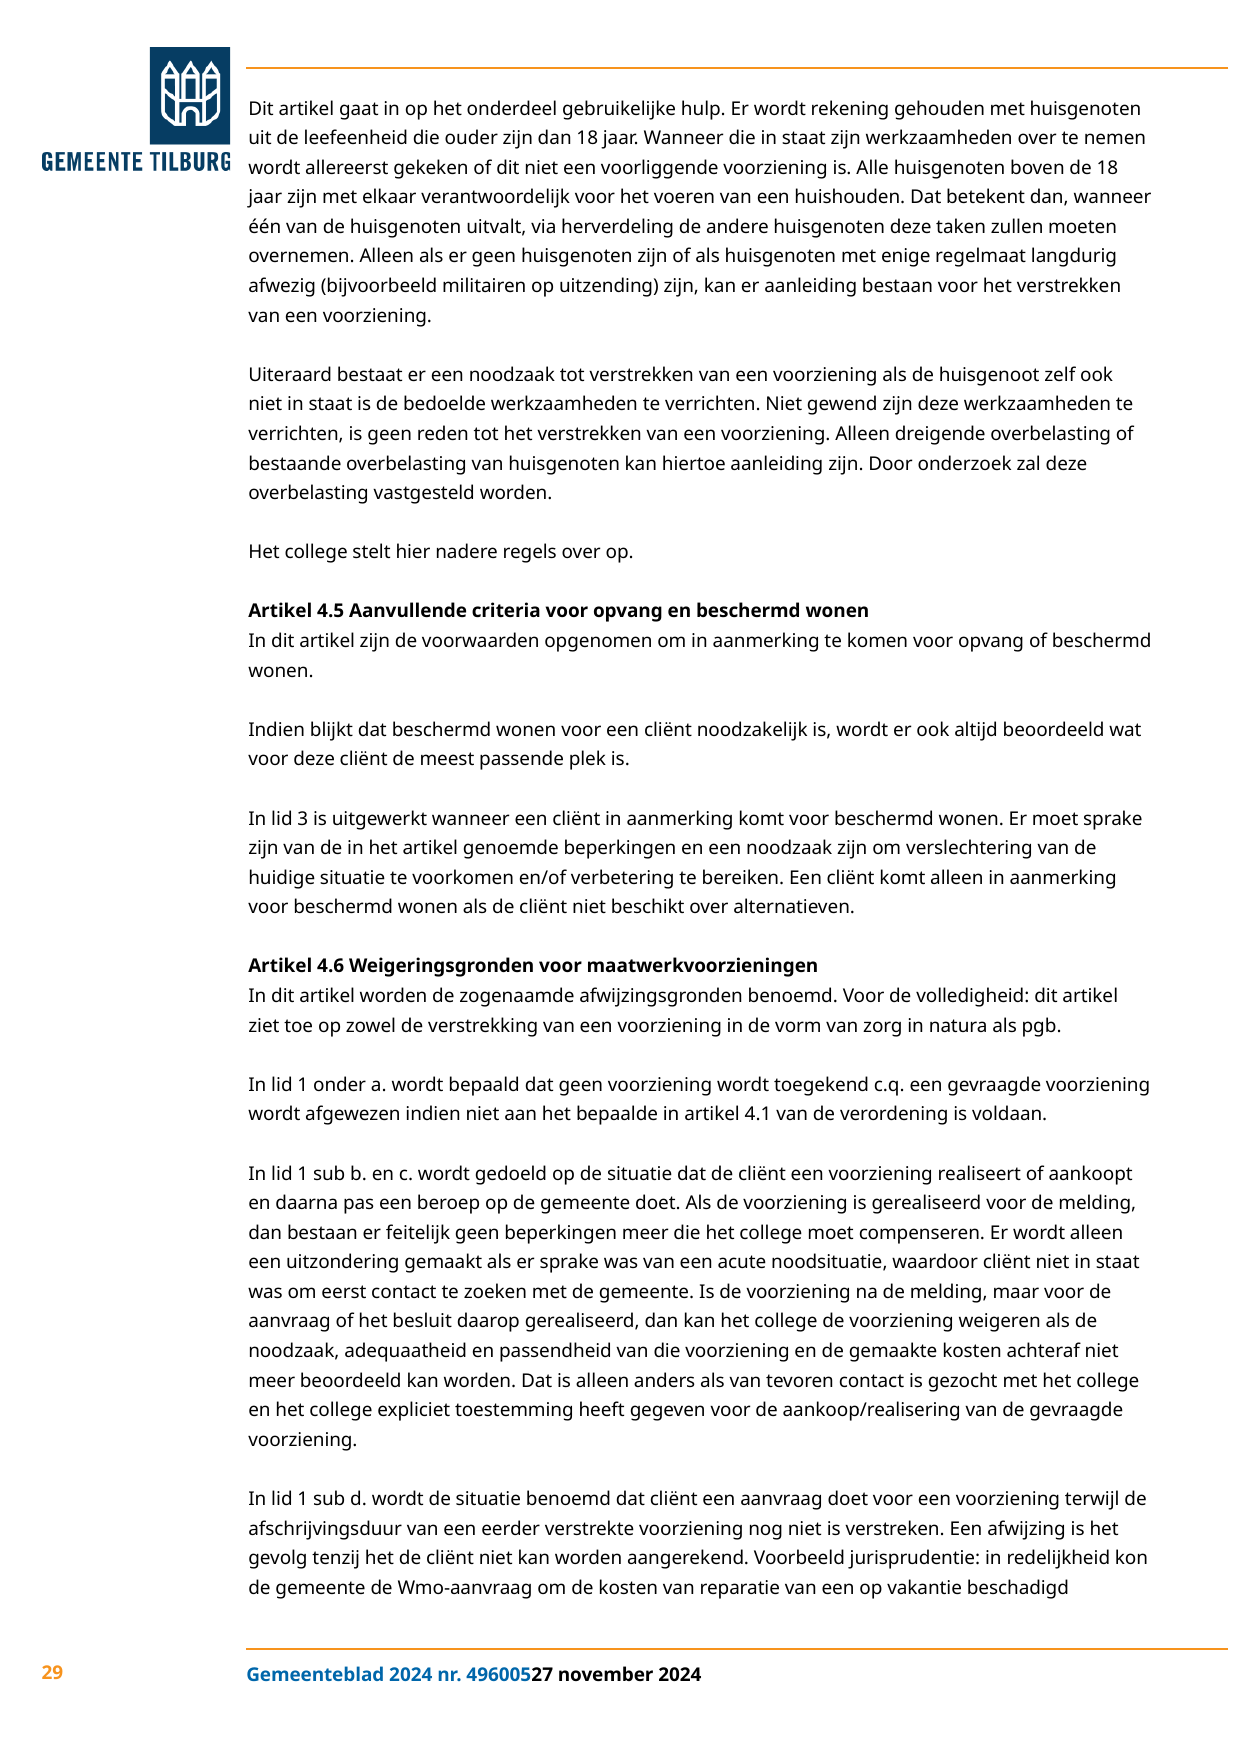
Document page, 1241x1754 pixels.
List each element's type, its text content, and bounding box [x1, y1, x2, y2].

text In lid 1 sub b. en c. wordt gedoeld op de situatie dat de cliënt een voorziening realiseert of aankoopt en daarna pas een beroep op de gemeente doet. Als de voorziening is gerealiseerd voor de melding, dan bestaan er feitelijk geen beperkingen meer die het college moet compenseren. Er wordt alleen een uitzondering gemaakt als er sprake was van een acute noodsituatie, waardoor cliënt niet in staat was om eerst contact te zoeken met de gemeente. Is de voorziening na de melding, maar voor de aanvraag of het besluit daarop gerealiseerd, dan kan het college de voorziening weigeren als de noodzaak, adequaatheid en passendheid van die voorziening en de gemaakte kosten achteraf niet meer beoordeeld kan worden. Dat is alleen anders als van tevoren contact is gezocht met het college en het college expliciet toestemming heeft gegeven voor de aankoop/realisering van de gevraagde voorziening. [248, 1160, 1152, 1452]
text Dit artikel gaat in op het onderdeel gebruikelijke hulp. Er wordt rekening gehouden met huisgenoten uit de leefeenheid die ouder zijn dan 18 jaar. Wanneer die in staat zijn werkzaamheden over te nemen wordt allereerst gekeken of dit niet een voorliggende voorziening is. Alle huisgenoten boven de 18 jaar zijn met elkaar verantwoordelijk voor het voeren van een huishouden. Dat betekent dan, wanneer één van de huisgenoten uitvalt, via herverdeling de andere huisgenoten deze taken zullen moeten overnemen. Alleen als er geen huisgenoten zijn of als huisgenoten met enige regelmaat langdurig afwezig (bijvoorbeeld militairen op uitzending) zijn, kan er aanleiding bestaan voor het verstrekken van een voorziening. [248, 95, 1152, 328]
text In dit artikel zijn de voorwaarden opgenomen om in aanmerking te komen voor opvang of beschermd wonen. [248, 627, 1152, 683]
text In dit artikel worden de zogenaamde afwijzingsgronden benoemd. Voor de volledigheid: dit artikel ziet toe op zowel de verstrekking van een voorziening in de vorm van zorg in natura als pgb. [248, 982, 1152, 1038]
picture [41, 47, 231, 172]
text In lid 1 onder a. wordt bepaald dat geen voorziening wordt toegekend c.q. een gevraagde voorziening wordt afgewezen indien niet aan het bepaalde in artikel 4.1 van de verordening is voldaan. [248, 1071, 1152, 1126]
text In lid 3 is uitgewerkt wanneer een cliënt in aanmerking komt voor beschermd wonen. Er moet sprake zijn van de in het artikel genoemde beperkingen en een noodzaak zijn om verslechtering van de huidige situatie te voorkomen en/of verbetering te bereiken. Een cliënt komt alleen in aanmerking voor beschermd wonen als de cliënt niet beschikt over alternatieven. [248, 805, 1152, 919]
text In lid 1 sub d. wordt de situatie benoemd dat cliënt een aanvraag doet voor een voorziening terwijl de afschrijvingsduur van een eerder verstrekte voorziening nog niet is verstreken. Een afwijzing is het gevolg tenzij het de cliënt niet kan worden aangerekend. Voorbeeld jurisprudentie: in redelijkheid kon de gemeente de Wmo-aanvraag om de kosten van reparatie van een op vakantie beschadigd [248, 1485, 1152, 1600]
text Indien blijkt dat beschermd wonen voor een cliënt noodzakelijk is, wordt er ook altijd beoordeeld wat voor deze cliënt de meest passende plek is. [248, 716, 1152, 771]
text Artikel 4.5 Aanvullende criteria voor opvang en beschermd wonen [248, 598, 1152, 623]
text Uiteraard bestaat er een noodzaak tot verstrekken van een voorziening als de huisgenoot zelf ook niet in staat is de bedoelde werkzaamheden te verrichten. Niet gewend zijn deze werkzaamheden te verrichten, is geen reden tot het verstrekken van een voorziening. Alleen dreigende overbelasting of bestaande overbelasting van huisgenoten kan hiertoe aanleiding zijn. Door onderzoek zal deze overbelasting vastgesteld worden. [248, 361, 1152, 505]
text Het college stelt hier nadere regels over op. [248, 538, 1152, 564]
text Artikel 4.6 Weigeringsgronden voor maatwerkvoorzieningen [248, 953, 1152, 978]
